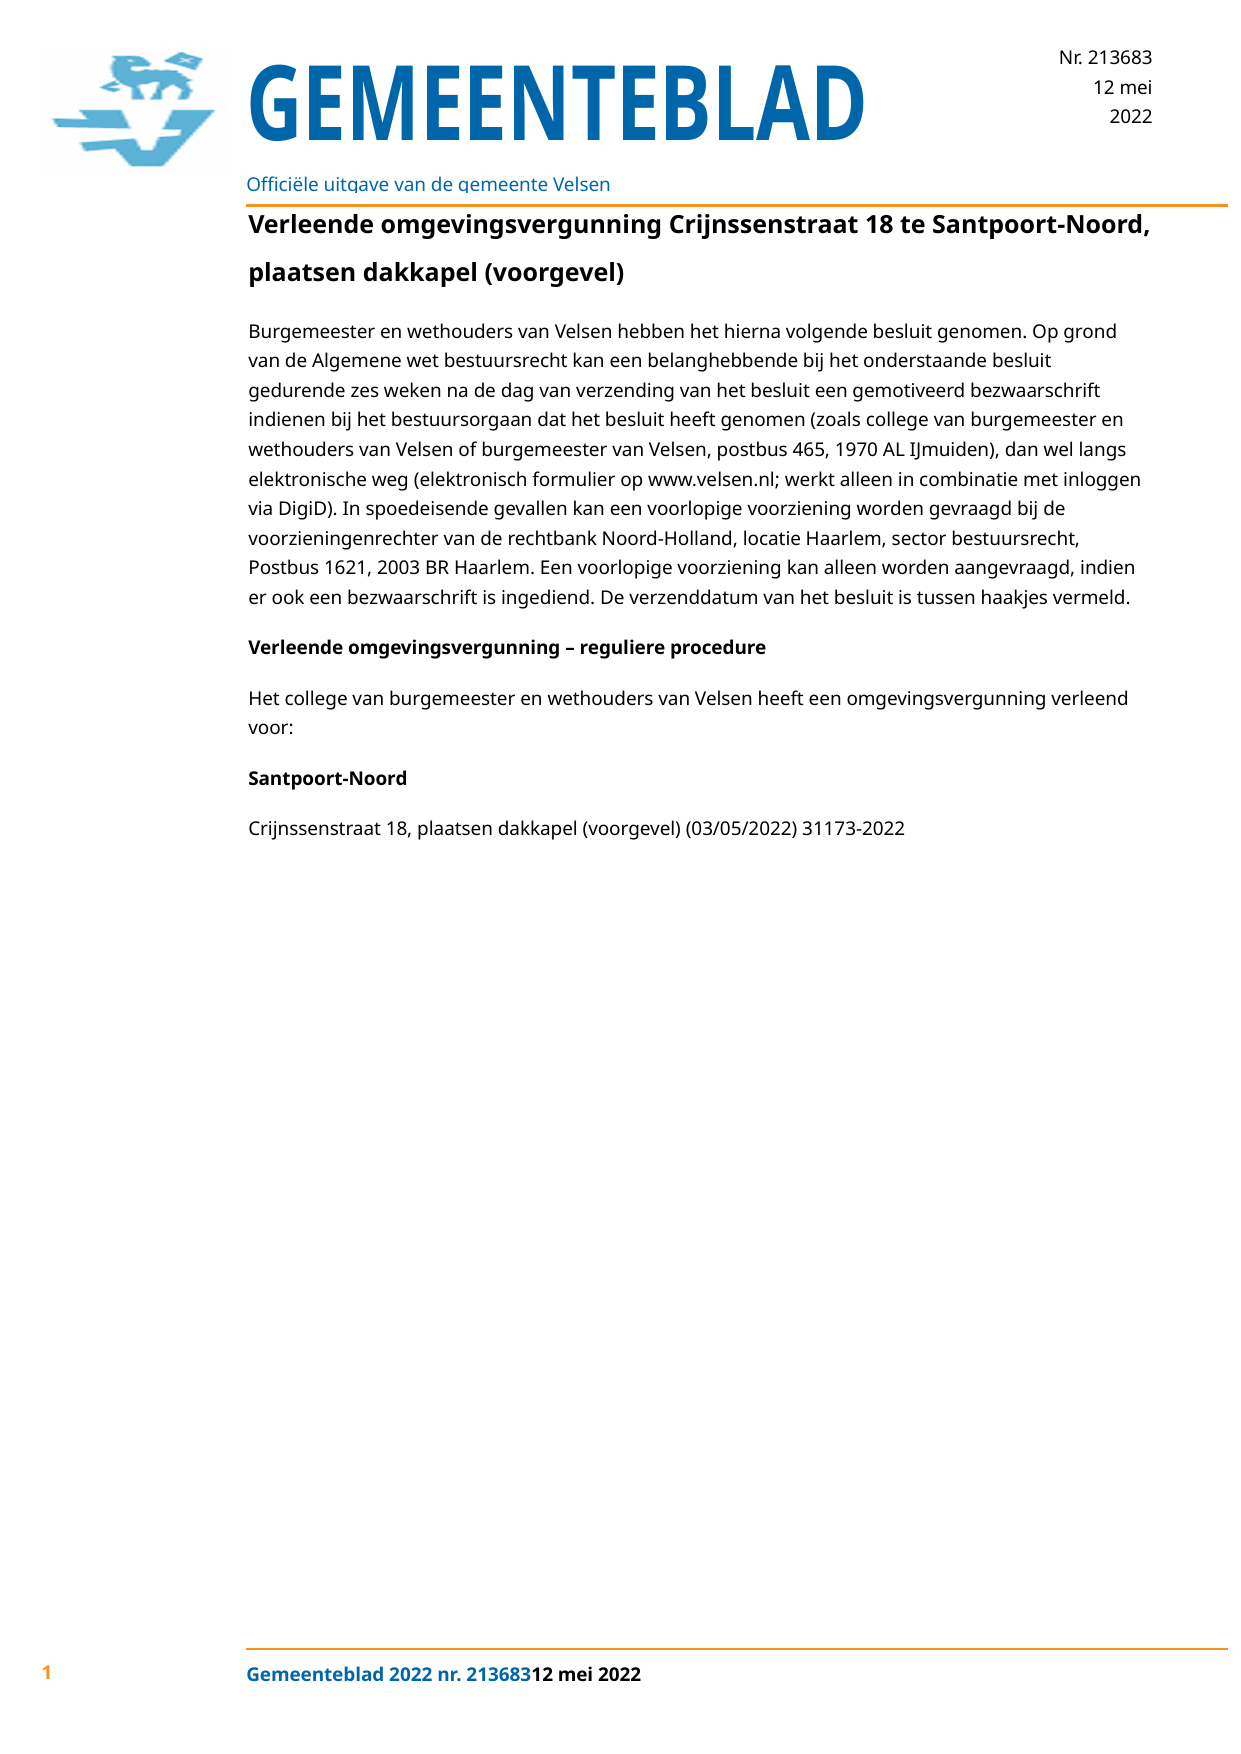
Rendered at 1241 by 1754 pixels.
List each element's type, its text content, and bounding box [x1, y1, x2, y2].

text Crijnssenstraat 18, plaatsen dakkapel (voorgevel) (03/05/2022) 31173-2022 [248, 815, 1152, 841]
text Verleende omgevingsvergunning Crijnssenstraat 18 te Santpoort-Noord, plaatsen dakkapel (voorgevel) [248, 207, 1152, 288]
text Verleende omgevingsvergunning – reguliere procedure [248, 634, 1152, 660]
picture [41, 47, 231, 172]
text Het college van burgemeester en wethouders van Velsen heeft een omgevingsvergunning verleend voor: [248, 685, 1152, 740]
text Burgemeester en wethouders van Velsen hebben het hierna volgende besluit genomen. Op grond van de Algemene wet bestuursrecht kan een belanghebbende bij het onderstaande besluit gedurende zes weken na de dag van verzending van het besluit een gemotiveerd bezwaarschrift indienen bij het bestuursorgaan dat het besluit heeft genomen (zoals college van burgemeester en wethouders van Velsen of burgemeester van Velsen, postbus 465, 1970 AL IJmuiden), dan wel langs elektronische weg (elektronisch formulier op www.velsen.nl; werkt alleen in combinatie met inloggen via DigiD). In spoedeisende gevallen kan een voorlopige voorziening worden gevraagd bij de voorzieningenrechter van de rechtbank Noord-Holland, locatie Haarlem, sector bestuursrecht, Postbus 1621, 2003 BR Haarlem. Een voorlopige voorziening kan alleen worden aangevraagd, indien er ook een bezwaarschrift is ingediend. De verzenddatum van het besluit is tussen haakjes vermeld. [248, 318, 1152, 610]
text Santpoort-Noord [248, 765, 1152, 791]
